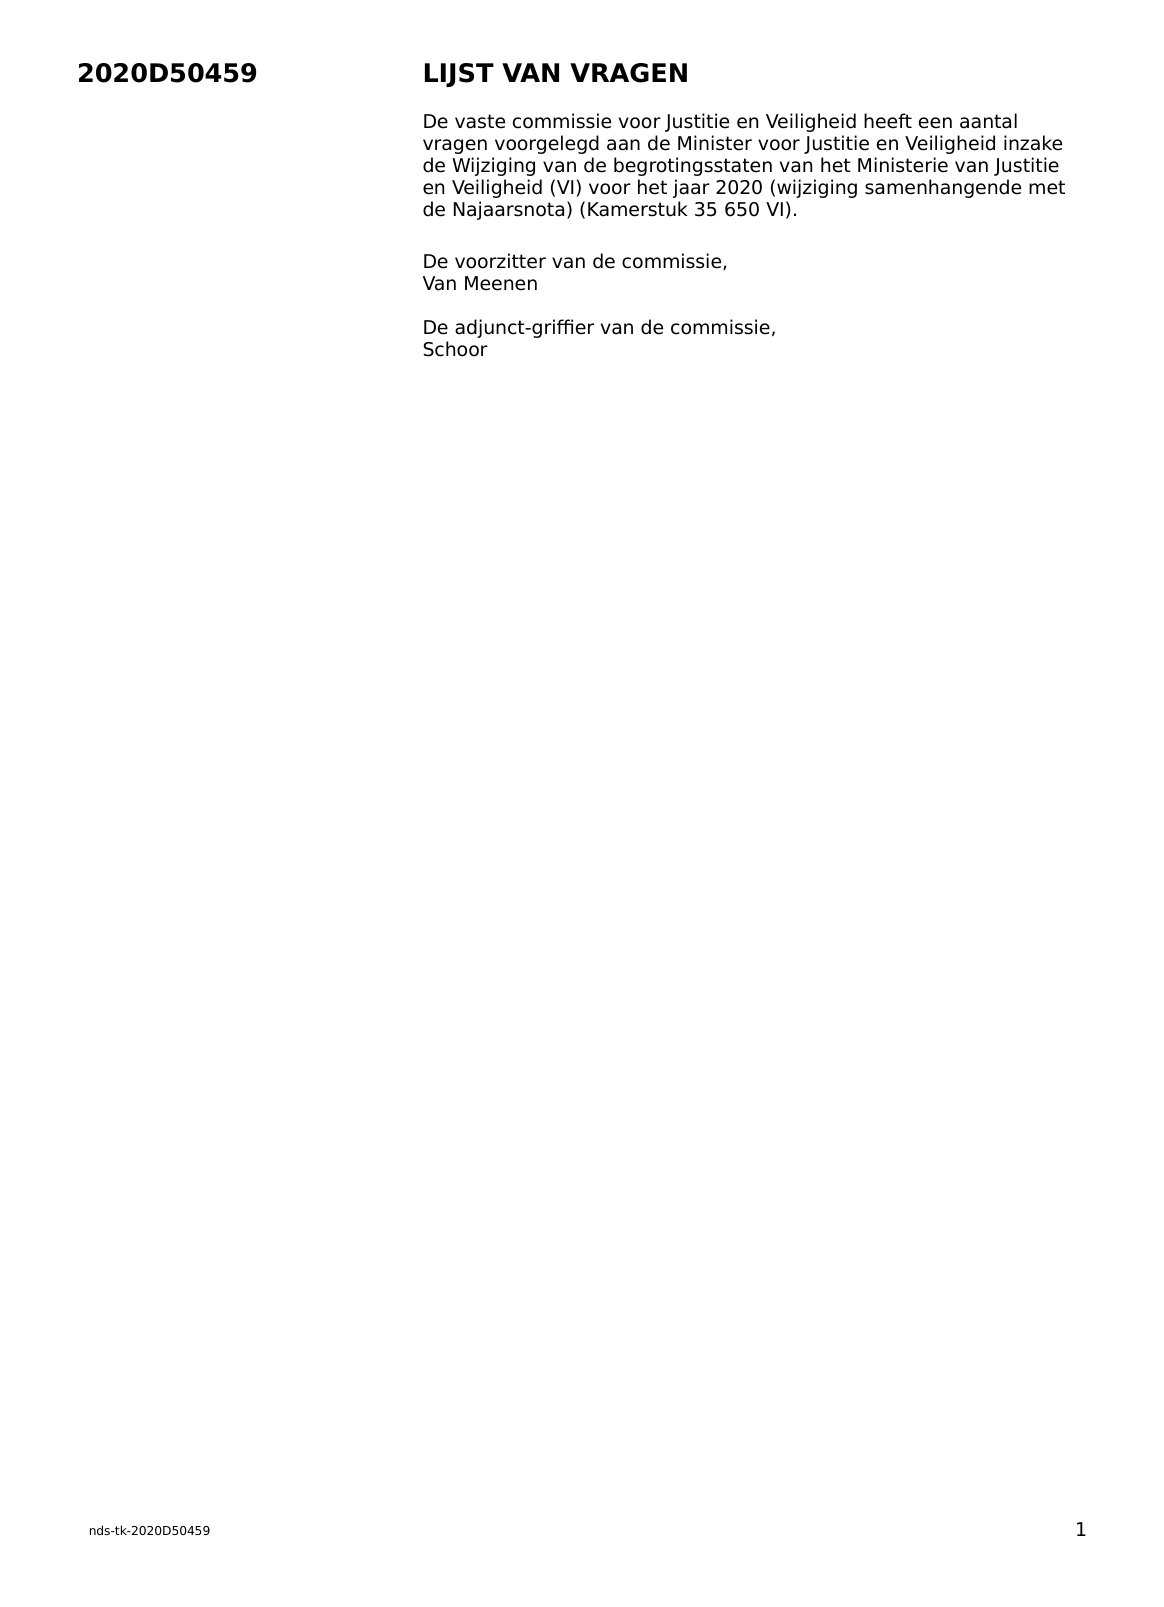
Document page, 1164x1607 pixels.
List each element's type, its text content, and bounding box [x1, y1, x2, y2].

text nds-tk-2020D50459 [88, 1524, 323, 1538]
text De adjunct-griffier van de commissie, Schoor [422, 317, 1087, 361]
text De voorzitter van de commissie, Van Meenen [422, 251, 1087, 295]
text 2020D50459 LIJST VAN VRAGEN [77, 59, 1087, 89]
text De vaste commissie voor Justitie en Veiligheid heeft een aantal vragen voorgelegd aan de Minister voor Justitie en Veiligheid inzake de Wijziging van de begrotingsstaten van het Ministerie van Justitie en Veiligheid (VI) voor het jaar 2020 (wijziging samenhangende met de Najaarsnota) (Kamerstuk 35 650 VI). [422, 111, 1087, 221]
